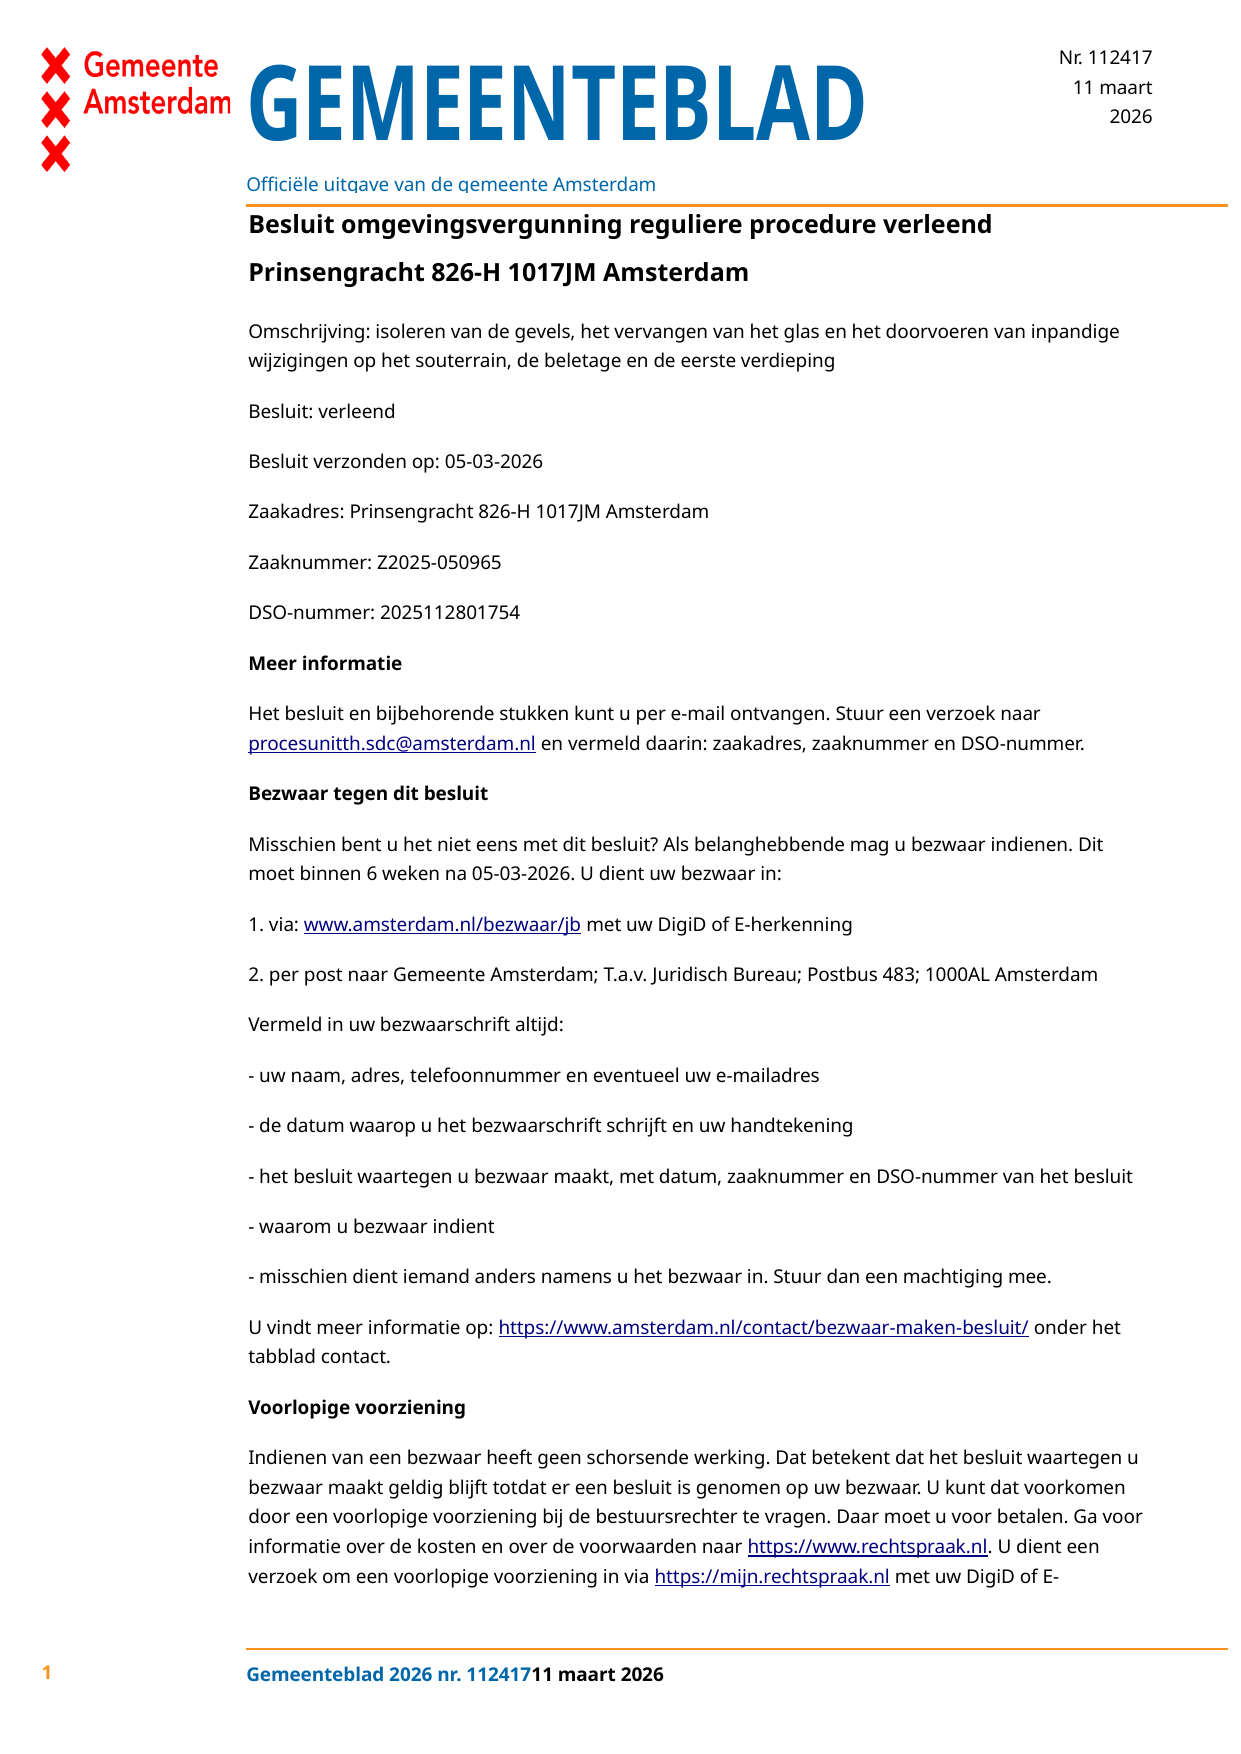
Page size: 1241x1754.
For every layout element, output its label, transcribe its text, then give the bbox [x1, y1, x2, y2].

text Omschrijving: isoleren van de gevels, het vervangen van het glas en het doorvoeren van inpandige wijzigingen op het souterrain, de beletage en de eerste verdieping [248, 318, 1152, 373]
text Bezwaar tegen dit besluit [248, 780, 1152, 806]
text Het besluit en bijbehorende stukken kunt u per e-mail ontvangen. Stuur een verzoek naar procesunitth.sdc@amsterdam.nl en vermeld daarin: zaakadres, zaaknummer en DSO-nummer. [248, 700, 1152, 756]
text Meer informatie [248, 650, 1152, 676]
text Vermeld in uw bezwaarschrift altijd: [248, 1012, 1152, 1037]
text Voorlopige voorziening [248, 1394, 1152, 1420]
text Besluit: verleend [248, 398, 1152, 424]
text - de datum waarop u het bezwaarschrift schrijft en uw handtekening [248, 1112, 1152, 1138]
text 2. per post naar Gemeente Amsterdam; T.a.v. Juridisch Bureau; Postbus 483; 1000AL Amsterdam [248, 961, 1152, 987]
text - waarom u bezwaar indient [248, 1213, 1152, 1239]
text 1. via: www.amsterdam.nl/bezwaar/jb met uw DigiD of E-herkenning [248, 911, 1152, 937]
text Besluit verzonden op: 05-03-2026 [248, 448, 1152, 474]
text - misschien dient iemand anders namens u het bezwaar in. Stuur dan een machtiging mee. [248, 1264, 1152, 1289]
text - het besluit waartegen u bezwaar maakt, met datum, zaaknummer en DSO-nummer van het besluit [248, 1163, 1152, 1189]
text - uw naam, adres, telefoonnummer en eventueel uw e-mailadres [248, 1062, 1152, 1088]
picture [41, 47, 231, 172]
text U vindt meer informatie op: https://www.amsterdam.nl/contact/bezwaar-maken-besluit/ onder het tabblad contact. [248, 1314, 1152, 1369]
text DSO-nummer: 2025112801754 [248, 599, 1152, 625]
text Zaaknummer: Z2025-050965 [248, 549, 1152, 575]
text Zaakadres: Prinsengracht 826-H 1017JM Amsterdam [248, 499, 1152, 524]
text Indienen van een bezwaar heeft geen schorsende werking. Dat betekent dat het besluit waartegen u bezwaar maakt geldig blijft totdat er een besluit is genomen op uw bezwaar. U kunt dat voorkomen door een voorlopige voorziening bij de bestuursrechter te vragen. Daar moet u voor betalen. Ga voor informatie over de kosten en over de voorwaarden naar https://www.rechtspraak.nl. U dient een verzoek om een voorlopige voorziening in via https://mijn.rechtspraak.nl met uw DigiD of E- [248, 1444, 1152, 1589]
text Misschien bent u het niet eens met dit besluit? Als belanghebbende mag u bezwaar indienen. Dit moet binnen 6 weken na 05-03-2026. U dient uw bezwaar in: [248, 831, 1152, 886]
text Besluit omgevingsvergunning reguliere procedure verleend Prinsengracht 826-H 1017JM Amsterdam [248, 207, 1152, 288]
